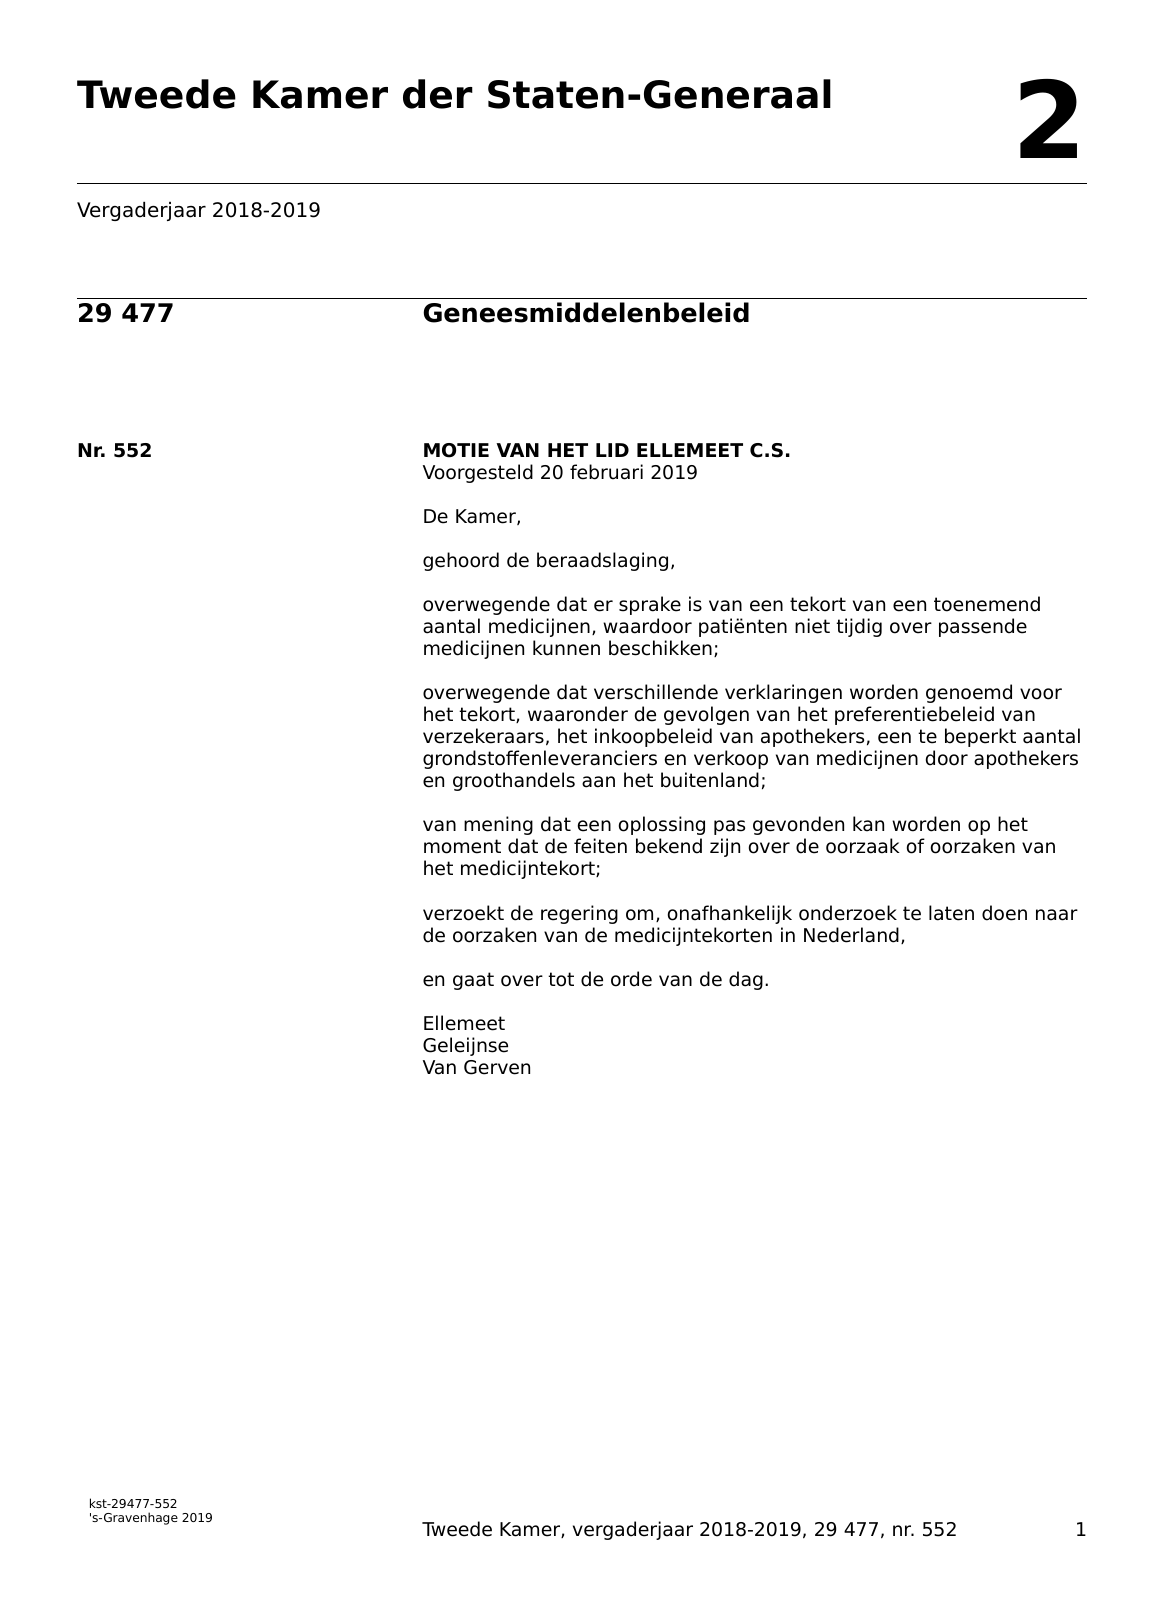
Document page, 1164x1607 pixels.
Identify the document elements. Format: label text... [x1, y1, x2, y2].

text Ellemeet [422, 1013, 1087, 1035]
text Geleijnse [422, 1035, 1087, 1057]
subtitle Nr. 552 MOTIE VAN HET LID ELLEMEET C.S. [77, 440, 1087, 462]
table_header Tweede Kamer der Staten-Generaal [77, 59, 886, 183]
text Voorgesteld 20 februari 2019 [422, 462, 1087, 484]
text van mening dat een oplossing pas gevonden kan worden op het moment dat de feiten bekend zijn over de oorzaak of oorzaken van het medicijntekort; [422, 814, 1087, 880]
text 's-Gravenhage 2019 [88, 1511, 323, 1525]
text overwegende dat verschillende verklaringen worden genoemd voor het tekort, waaronder de gevolgen van het preferentiebeleid van verzekeraars, het inkoopbeleid van apothekers, een te beperkt aantal grondstoffenleveranciers en verkoop van medicijnen door apothekers en groothandels aan het buitenland; [422, 682, 1087, 792]
subtitle 29 477 Geneesmiddelenbeleid [77, 299, 1087, 329]
text verzoekt de regering om, onafhankelijk onderzoek te laten doen naar de oorzaken van de medicijntekorten in Nederland, [422, 902, 1087, 946]
text Van Gerven [422, 1057, 1087, 1079]
text en gaat over tot de orde van de dag. [422, 969, 1087, 991]
table_cell Vergaderjaar 2018-2019 [77, 184, 1087, 298]
table_header 2 [886, 59, 1087, 183]
text De Kamer, [422, 506, 1087, 528]
text overwegende dat er sprake is van een tekort van een toenemend aantal medicijnen, waardoor patiënten niet tijdig over passende medicijnen kunnen beschikken; [422, 594, 1087, 660]
text gehoord de beraadslaging, [422, 550, 1087, 572]
text kst-29477-552 [88, 1497, 323, 1511]
